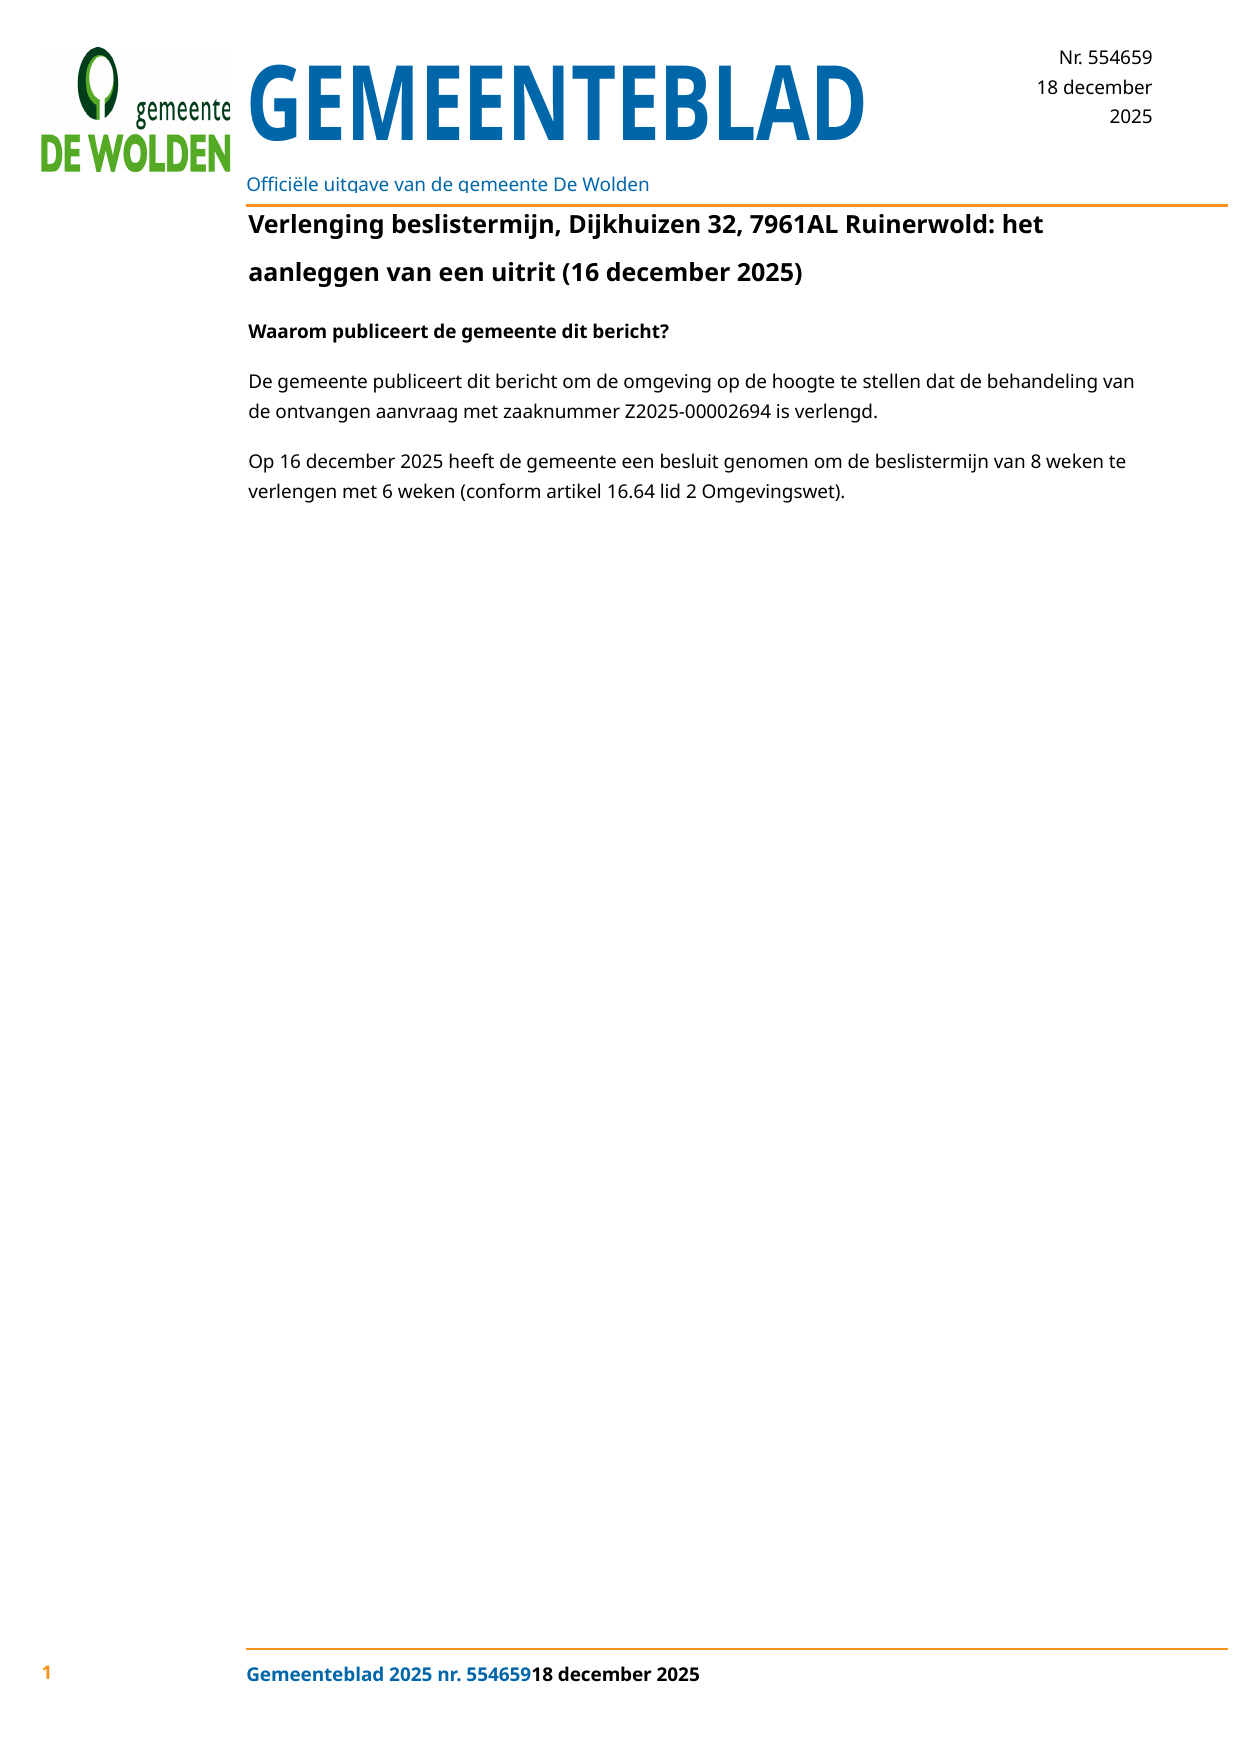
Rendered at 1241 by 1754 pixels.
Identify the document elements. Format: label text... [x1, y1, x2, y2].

text Verlenging beslistermijn, Dijkhuizen 32, 7961AL Ruinerwold: het aanleggen van een uitrit (16 december 2025) [248, 207, 1152, 288]
picture [41, 47, 231, 172]
text Waarom publiceert de gemeente dit bericht? [248, 318, 1152, 344]
text Op 16 december 2025 heeft de gemeente een besluit genomen om de beslistermijn van 8 weken te verlengen met 6 weken (conform artikel 16.64 lid 2 Omgevingswet). [248, 448, 1152, 504]
text De gemeente publiceert dit bericht om de omgeving op de hoogte te stellen dat de behandeling van de ontvangen aanvraag met zaaknummer Z2025-00002694 is verlengd. [248, 368, 1152, 424]
